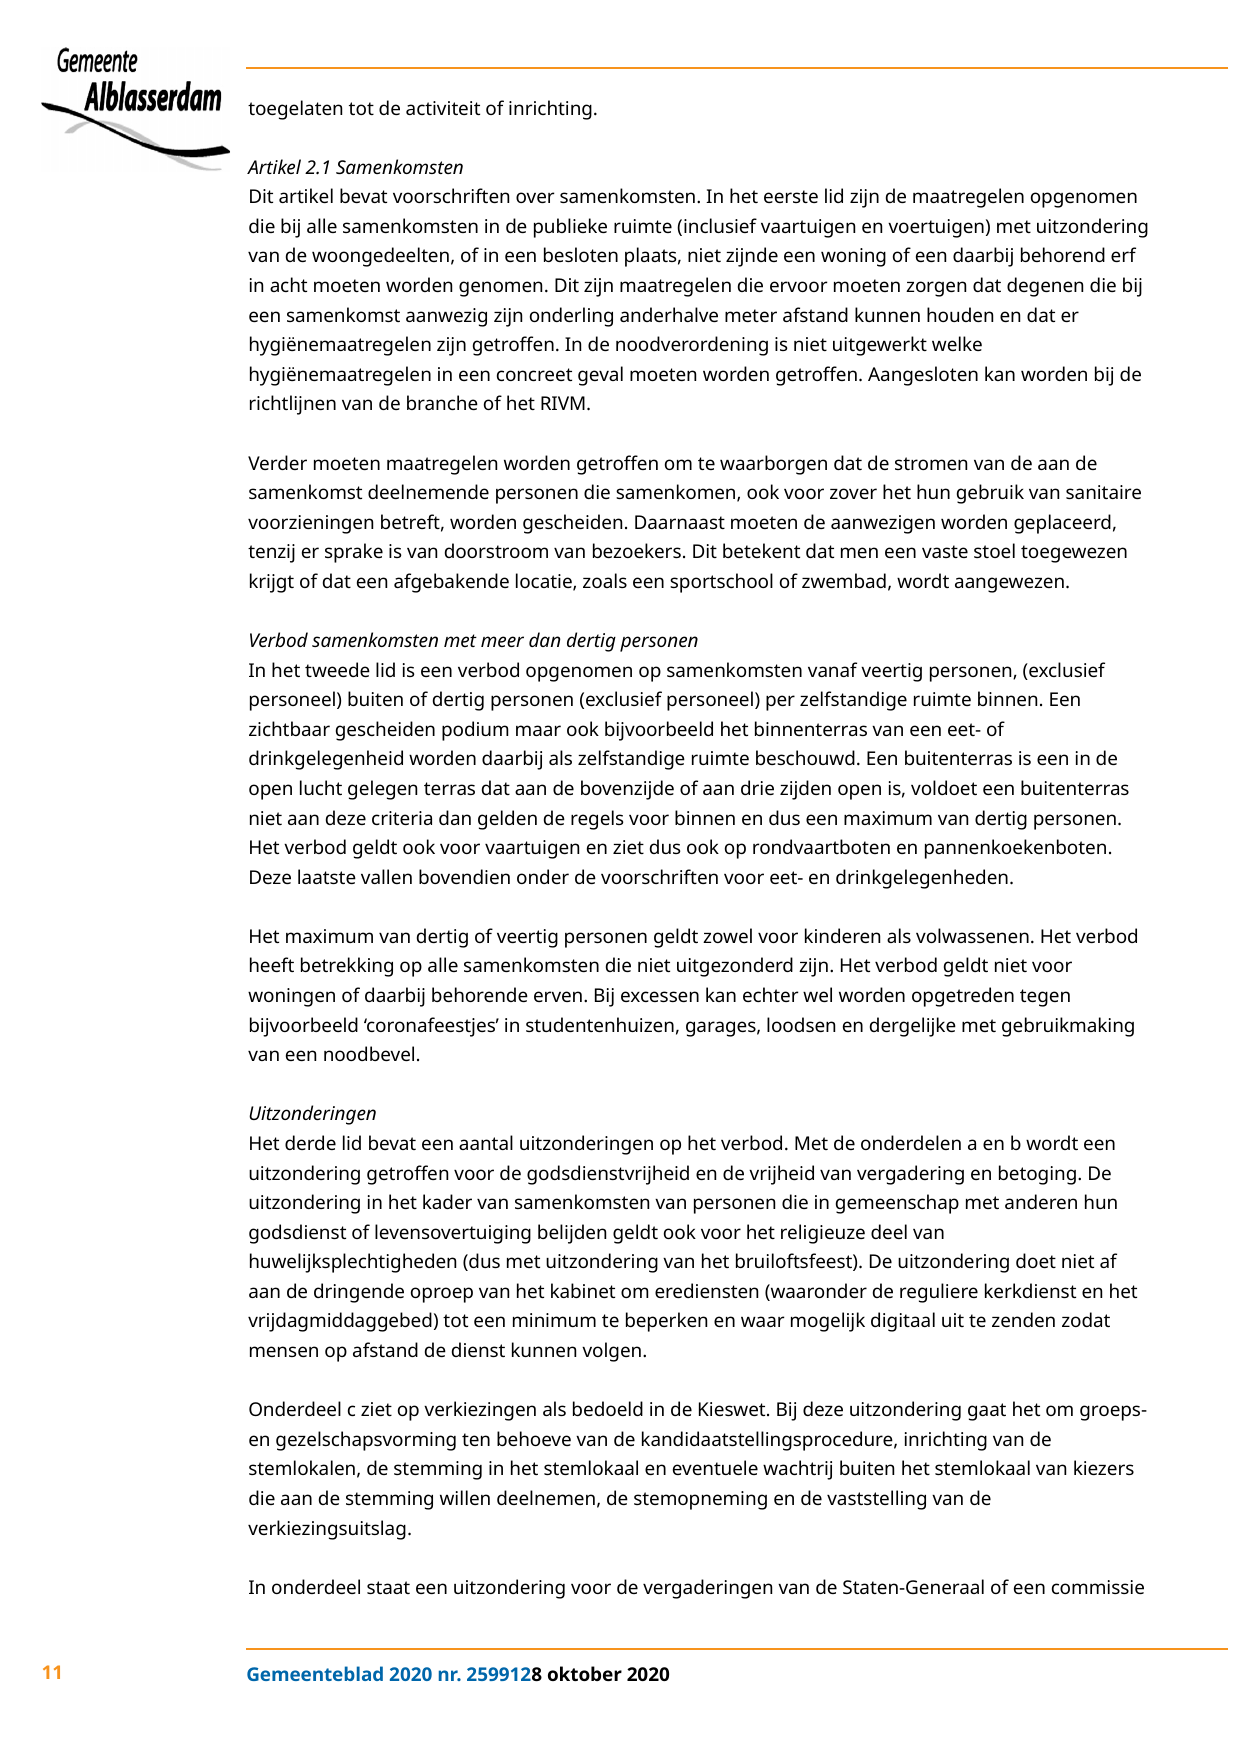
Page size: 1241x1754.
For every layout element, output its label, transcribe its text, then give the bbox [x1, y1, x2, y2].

text toegelaten tot de activiteit of inrichting. [248, 95, 1152, 121]
text Artikel 2.1 Samenkomsten [248, 154, 1152, 180]
text Het derde lid bevat een aantal uitzonderingen op het verbod. Met de onderdelen a en b wordt een uitzondering getroffen voor de godsdienstvrijheid en de vrijheid van vergadering en betoging. De uitzondering in het kader van samenkomsten van personen die in gemeenschap met anderen hun godsdienst of levensovertuiging belijden geldt ook voor het religieuze deel van huwelijksplechtigheden (dus met uitzondering van het bruiloftsfeest). De uitzondering doet niet af aan de dringende oproep van het kabinet om erediensten (waaronder de reguliere kerkdienst en het vrijdagmiddaggebed) tot een minimum te beperken en waar mogelijk digitaal uit te zenden zodat mensen op afstand de dienst kunnen volgen. [248, 1130, 1152, 1363]
text Uitzonderingen [248, 1101, 1152, 1126]
picture [41, 47, 231, 172]
text Onderdeel c ziet op verkiezingen als bedoeld in de Kieswet. Bij deze uitzondering gaat het om groeps- en gezelschapsvorming ten behoeve van de kandidaatstellingsprocedure, inrichting van de stemlokalen, de stemming in het stemlokaal en eventuele wachtrij buiten het stemlokaal van kiezers die aan de stemming willen deelnemen, de stemopneming en de vaststelling van de verkiezingsuitslag. [248, 1396, 1152, 1541]
text Verder moeten maatregelen worden getroffen om te waarborgen dat de stromen van de aan de samenkomst deelnemende personen die samenkomen, ook voor zover het hun gebruik van sanitaire voorzieningen betreft, worden gescheiden. Daarnaast moeten de aanwezigen worden geplaceerd, tenzij er sprake is van doorstroom van bezoekers. Dit betekent dat men een vaste stoel toegewezen krijgt of dat een afgebakende locatie, zoals een sportschool of zwembad, wordt aangewezen. [248, 450, 1152, 594]
text In het tweede lid is een verbod opgenomen op samenkomsten vanaf veertig personen, (exclusief personeel) buiten of dertig personen (exclusief personeel) per zelfstandige ruimte binnen. Een zichtbaar gescheiden podium maar ook bijvoorbeeld het binnenterras van een eet- of drinkgelegenheid worden daarbij als zelfstandige ruimte beschouwd. Een buitenterras is een in de open lucht gelegen terras dat aan de bovenzijde of aan drie zijden open is, voldoet een buitenterras niet aan deze criteria dan gelden de regels voor binnen en dus een maximum van dertig personen. Het verbod geldt ook voor vaartuigen en ziet dus ook op rondvaartboten en pannenkoekenboten. Deze laatste vallen bovendien onder de voorschriften voor eet- en drinkgelegenheden. [248, 657, 1152, 890]
text Dit artikel bevat voorschriften over samenkomsten. In het eerste lid zijn de maatregelen opgenomen die bij alle samenkomsten in de publieke ruimte (inclusief vaartuigen en voertuigen) met uitzondering van de woongedeelten, of in een besloten plaats, niet zijnde een woning of een daarbij behorend erf in acht moeten worden genomen. Dit zijn maatregelen die ervoor moeten zorgen dat degenen die bij een samenkomst aanwezig zijn onderling anderhalve meter afstand kunnen houden en dat er hygiënemaatregelen zijn getroffen. In de noodverordening is niet uitgewerkt welke hygiënemaatregelen in een concreet geval moeten worden getroffen. Aangesloten kan worden bij de richtlijnen van de branche of het RIVM. [248, 183, 1152, 416]
text In onderdeel staat een uitzondering voor de vergaderingen van de Staten-Generaal of een commissie [248, 1574, 1152, 1600]
text Verbod samenkomsten met meer dan dertig personen [248, 627, 1152, 653]
text Het maximum van dertig of veertig personen geldt zowel voor kinderen als volwassenen. Het verbod heeft betrekking op alle samenkomsten die niet uitgezonderd zijn. Het verbod geldt niet voor woningen of daarbij behorende erven. Bij excessen kan echter wel worden opgetreden tegen bijvoorbeeld ‘coronafeestjes’ in studentenhuizen, garages, loodsen en dergelijke met gebruikmaking van een noodbevel. [248, 923, 1152, 1067]
